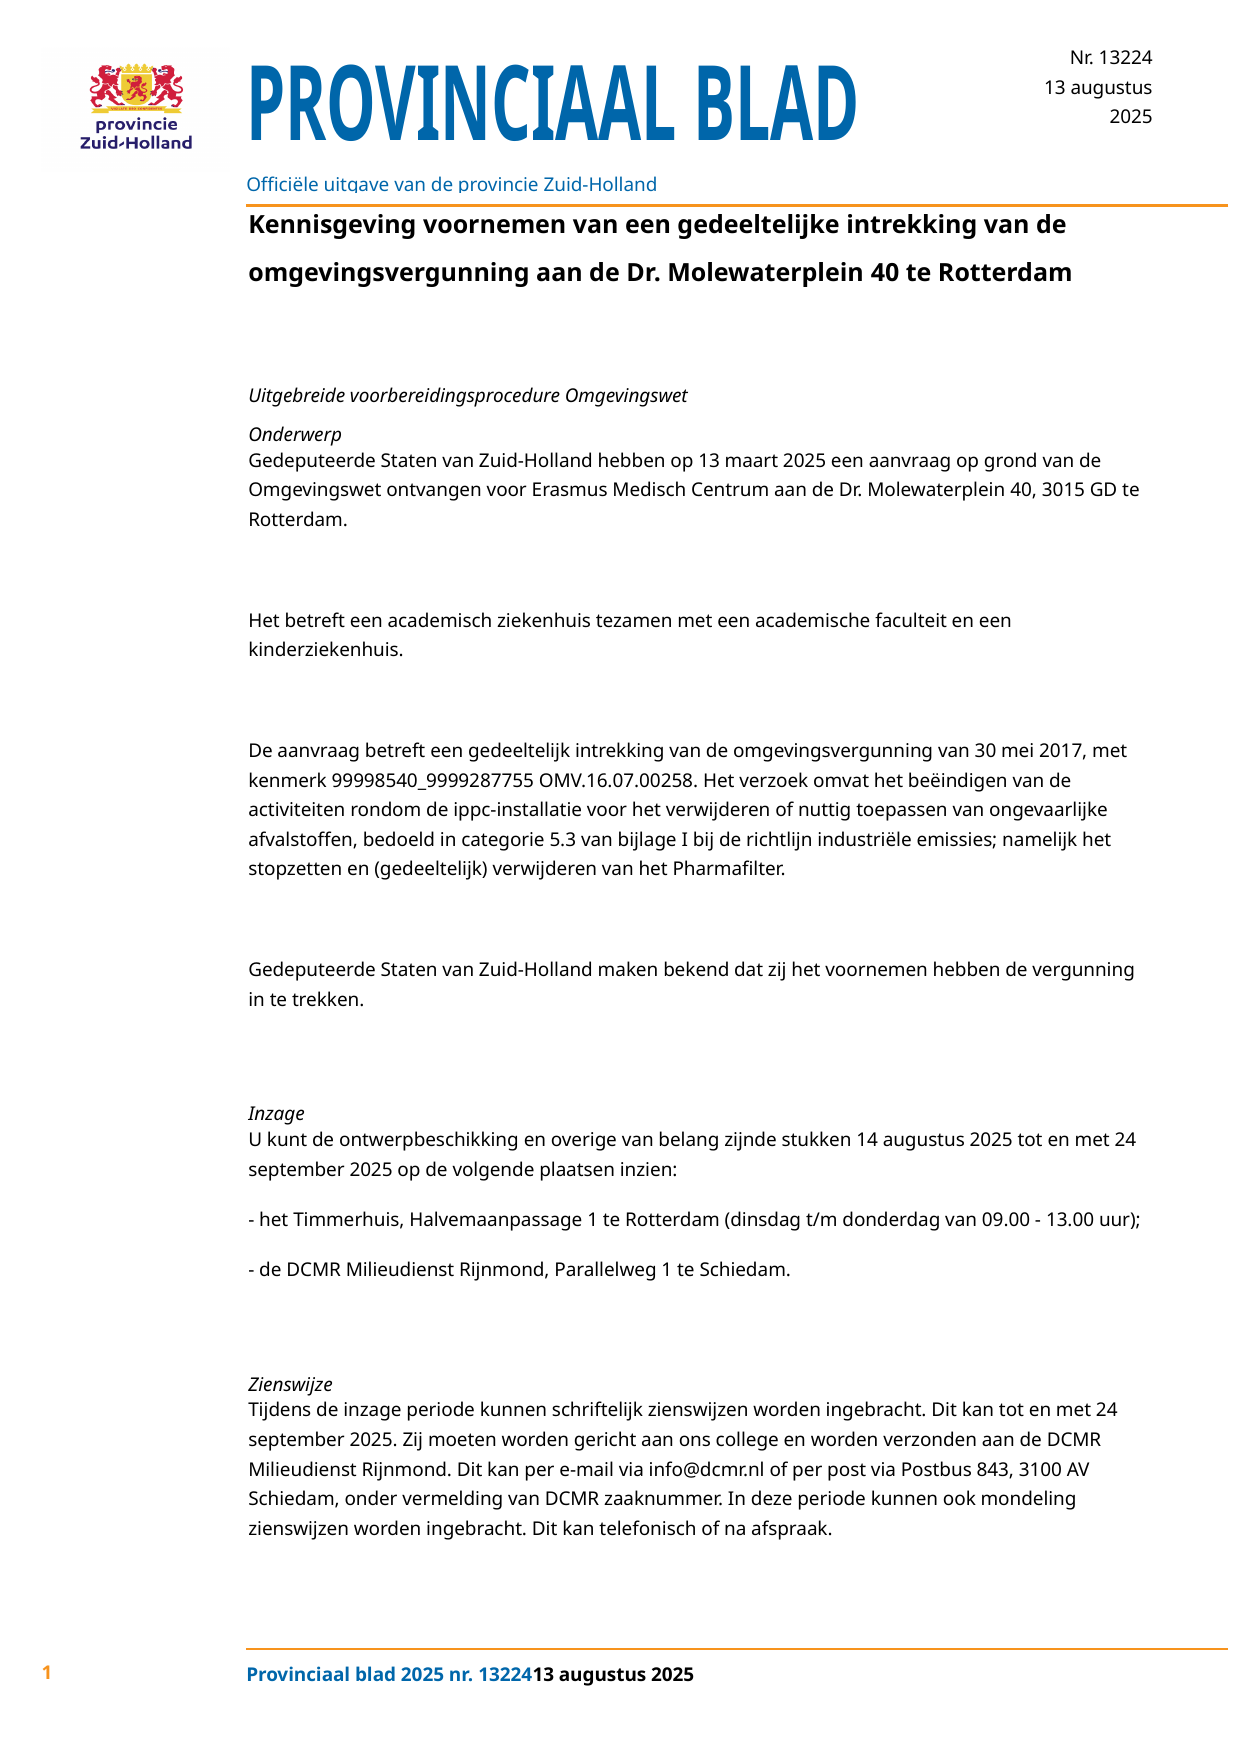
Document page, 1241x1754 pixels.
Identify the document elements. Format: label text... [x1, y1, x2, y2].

text Inzage [248, 1100, 1152, 1126]
text U kunt de ontwerpbeschikking en overige van belang zijnde stukken 14 augustus 2025 tot en met 24 september 2025 op de volgende plaatsen inzien: [248, 1126, 1152, 1181]
picture [41, 47, 231, 172]
text - het Timmerhuis, Halvemaanpassage 1 te Rotterdam (dinsdag t/m donderdag van 09.00 - 13.00 uur); [248, 1206, 1152, 1232]
text Zienswijze [248, 1371, 1152, 1397]
text Uitgebreide voorbereidingsprocedure Omgevingswet [248, 382, 1152, 408]
text Onderwerp [248, 421, 1152, 447]
text - de DCMR Milieudienst Rijnmond, Parallelweg 1 te Schiedam. [248, 1257, 1152, 1282]
text De aanvraag betreft een gedeeltelijk intrekking van de omgevingsvergunning van 30 mei 2017, met kenmerk 99998540_9999287755 OMV.16.07.00258. Het verzoek omvat het beëindigen van de activiteiten rondom de ippc-installatie voor het verwijderen of nuttig toepassen van ongevaarlijke afvalstoffen, bedoeld in categorie 5.3 van bijlage I bij de richtlijn industriële emissies; namelijk het stopzetten en (gedeeltelijk) verwijderen van het Pharmafilter. [248, 737, 1152, 881]
text Gedeputeerde Staten van Zuid-Holland hebben op 13 maart 2025 een aanvraag op grond van de Omgevingswet ontvangen voor Erasmus Medisch Centrum aan de Dr. Molewaterplein 40, 3015 GD te Rotterdam. [248, 447, 1152, 532]
text Het betreft een academisch ziekenhuis tezamen met een academische faculteit en een kinderziekenhuis. [248, 607, 1152, 662]
text Kennisgeving voornemen van een gedeeltelijke intrekking van de omgevingsvergunning aan de Dr. Molewaterplein 40 te Rotterdam [248, 207, 1152, 288]
text Tijdens de inzage periode kunnen schriftelijk zienswijzen worden ingebracht. Dit kan tot en met 24 september 2025. Zij moeten worden gericht aan ons college en worden verzonden aan de DCMR Milieudienst Rijnmond. Dit kan per e-mail via info@dcmr.nl of per post via Postbus 843, 3100 AV Schiedam, onder vermelding van DCMR zaaknummer. In deze periode kunnen ook mondeling zienswijzen worden ingebracht. Dit kan telefonisch of na afspraak. [248, 1397, 1152, 1541]
text Gedeputeerde Staten van Zuid-Holland maken bekend dat zij het voornemen hebben de vergunning in te trekken. [248, 956, 1152, 1012]
